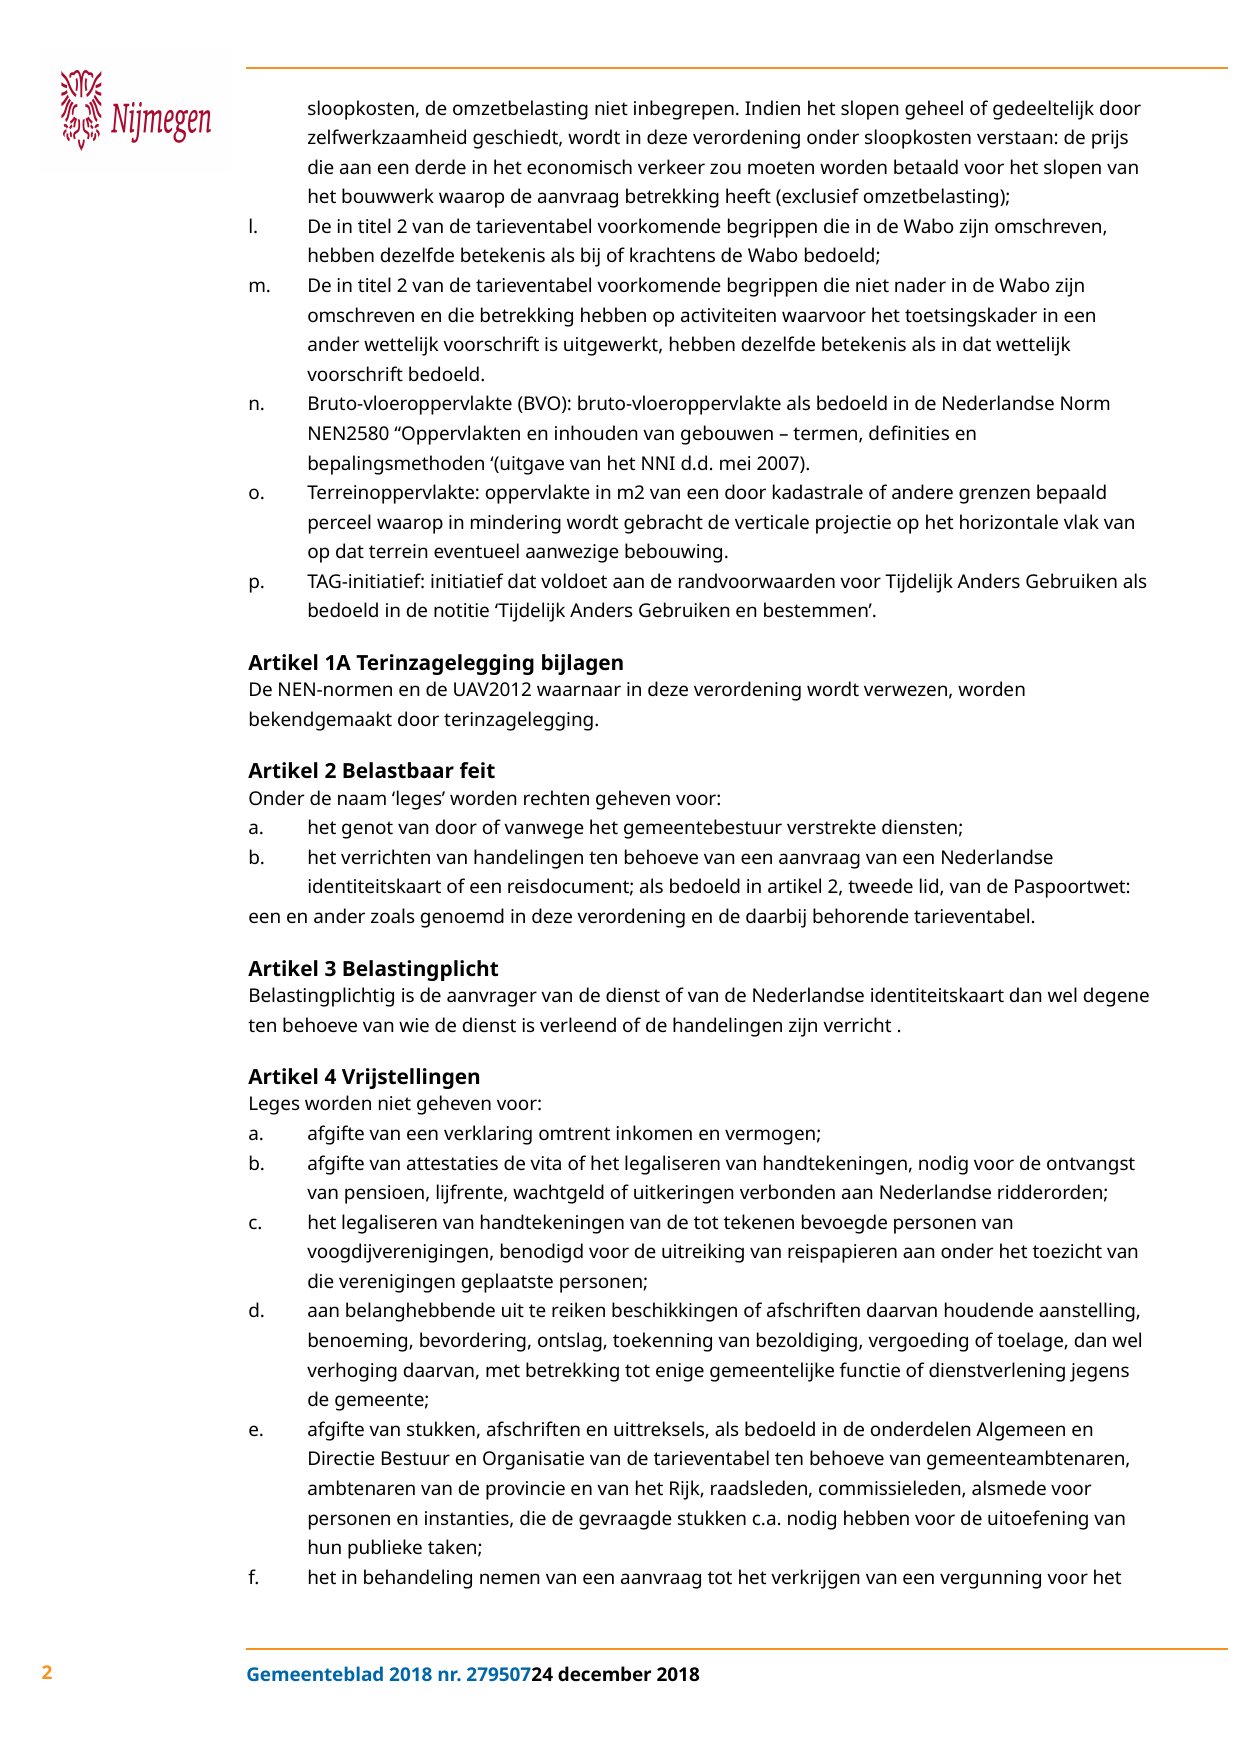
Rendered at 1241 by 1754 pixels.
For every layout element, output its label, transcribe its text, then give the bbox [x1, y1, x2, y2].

list het verrichten van handelingen ten behoeve van een aanvraag van een Nederlandse identiteitskaart of een reisdocument; als bedoeld in artikel 2, tweede lid, van de Paspoortwet: [248, 844, 1152, 899]
text Artikel 2 Belastbaar feit [248, 757, 1152, 785]
list het in behandeling nemen van een aanvraag tot het verkrijgen van een vergunning voor het [248, 1564, 1152, 1590]
text De NEN-normen en de UAV2012 waarnaar in deze verordening wordt verwezen, worden bekendgemaakt door terinzagelegging. [248, 677, 1152, 732]
list De in titel 2 van de tarieventabel voorkomende begrippen die in de Wabo zijn omschreven, hebben dezelfde betekenis als bij of krachtens de Wabo bedoeld; [248, 213, 1152, 268]
list het genot van door of vanwege het gemeentebestuur verstrekte diensten; [248, 814, 1152, 840]
text Artikel 1A Terinzagelegging bijlagen [248, 648, 1152, 677]
text Leges worden niet geheven voor: [248, 1091, 1152, 1116]
list Terreinoppervlakte: oppervlakte in m2 van een door kadastrale of andere grenzen bepaald perceel waarop in mindering wordt gebracht de verticale projectie op het horizontale vlak van op dat terrein eventueel aanwezige bebouwing. [248, 479, 1152, 564]
list De in titel 2 van de tarieventabel voorkomende begrippen die niet nader in de Wabo zijn omschreven en die betrekking hebben op activiteiten waarvoor het toetsingskader in een ander wettelijk voorschrift is uitgewerkt, hebben dezelfde betekenis als in dat wettelijk voorschrift bedoeld. [248, 272, 1152, 387]
text Belastingplichtig is de aanvrager van de dienst of van de Nederlandse identiteitskaart dan wel degene ten behoeve van wie de dienst is verleend of de handelingen zijn verricht . [248, 982, 1152, 1037]
list afgifte van attestaties de vita of het legaliseren van handtekeningen, nodig voor de ontvangst van pensioen, lijfrente, wachtgeld of uitkeringen verbonden aan Nederlandse ridderorden; [248, 1150, 1152, 1205]
list aan belanghebbende uit te reiken beschikkingen of afschriften daarvan houdende aanstelling, benoeming, bevordering, ontslag, toekenning van bezoldiging, vergoeding of toelage, dan wel verhoging daarvan, met betrekking tot enige gemeentelijke functie of dienstverlening jegens de gemeente; [248, 1298, 1152, 1412]
text Onder de naam ‘leges’ worden rechten geheven voor: [248, 785, 1152, 811]
list sloopkosten, de omzetbelasting niet inbegrepen. Indien het slopen geheel of gedeeltelijk door zelfwerkzaamheid geschiedt, wordt in deze verordening onder sloopkosten verstaan: de prijs die aan een derde in het economisch verkeer zou moeten worden betaald voor het slopen van het bouwwerk waarop de aanvraag betrekking heeft (exclusief omzetbelasting); [248, 95, 1152, 209]
picture [41, 47, 231, 172]
list Bruto-vloeroppervlakte (BVO): bruto-vloeroppervlakte als bedoeld in de Nederlandse Norm NEN2580 “Oppervlakten en inhouden van gebouwen – termen, definities en bepalingsmethoden ‘(uitgave van het NNI d.d. mei 2007). [248, 391, 1152, 476]
list TAG-initiatief: initiatief dat voldoet aan de randvoorwaarden voor Tijdelijk Anders Gebruiken als bedoeld in de notitie ‘Tijdelijk Anders Gebruiken en bestemmen’. [248, 568, 1152, 623]
text een en ander zoals genoemd in deze verordening en de daarbij behorende tarieventabel. [248, 903, 1152, 929]
list afgifte van stukken, afschriften en uittreksels, als bedoeld in de onderdelen Algemeen en Directie Bestuur en Organisatie van de tarieventabel ten behoeve van gemeenteambtenaren, ambtenaren van de provincie en van het Rijk, raadsleden, commissieleden, alsmede voor personen en instanties, die de gevraagde stukken c.a. nodig hebben voor de uitoefening van hun publieke taken; [248, 1416, 1152, 1560]
text Artikel 4 Vrijstellingen [248, 1062, 1152, 1091]
text Artikel 3 Belastingplicht [248, 954, 1152, 982]
list afgifte van een verklaring omtrent inkomen en vermogen; [248, 1120, 1152, 1146]
list het legaliseren van handtekeningen van de tot tekenen bevoegde personen van voogdijverenigingen, benodigd voor de uitreiking van reispapieren aan onder het toezicht van die verenigingen geplaatste personen; [248, 1209, 1152, 1294]
